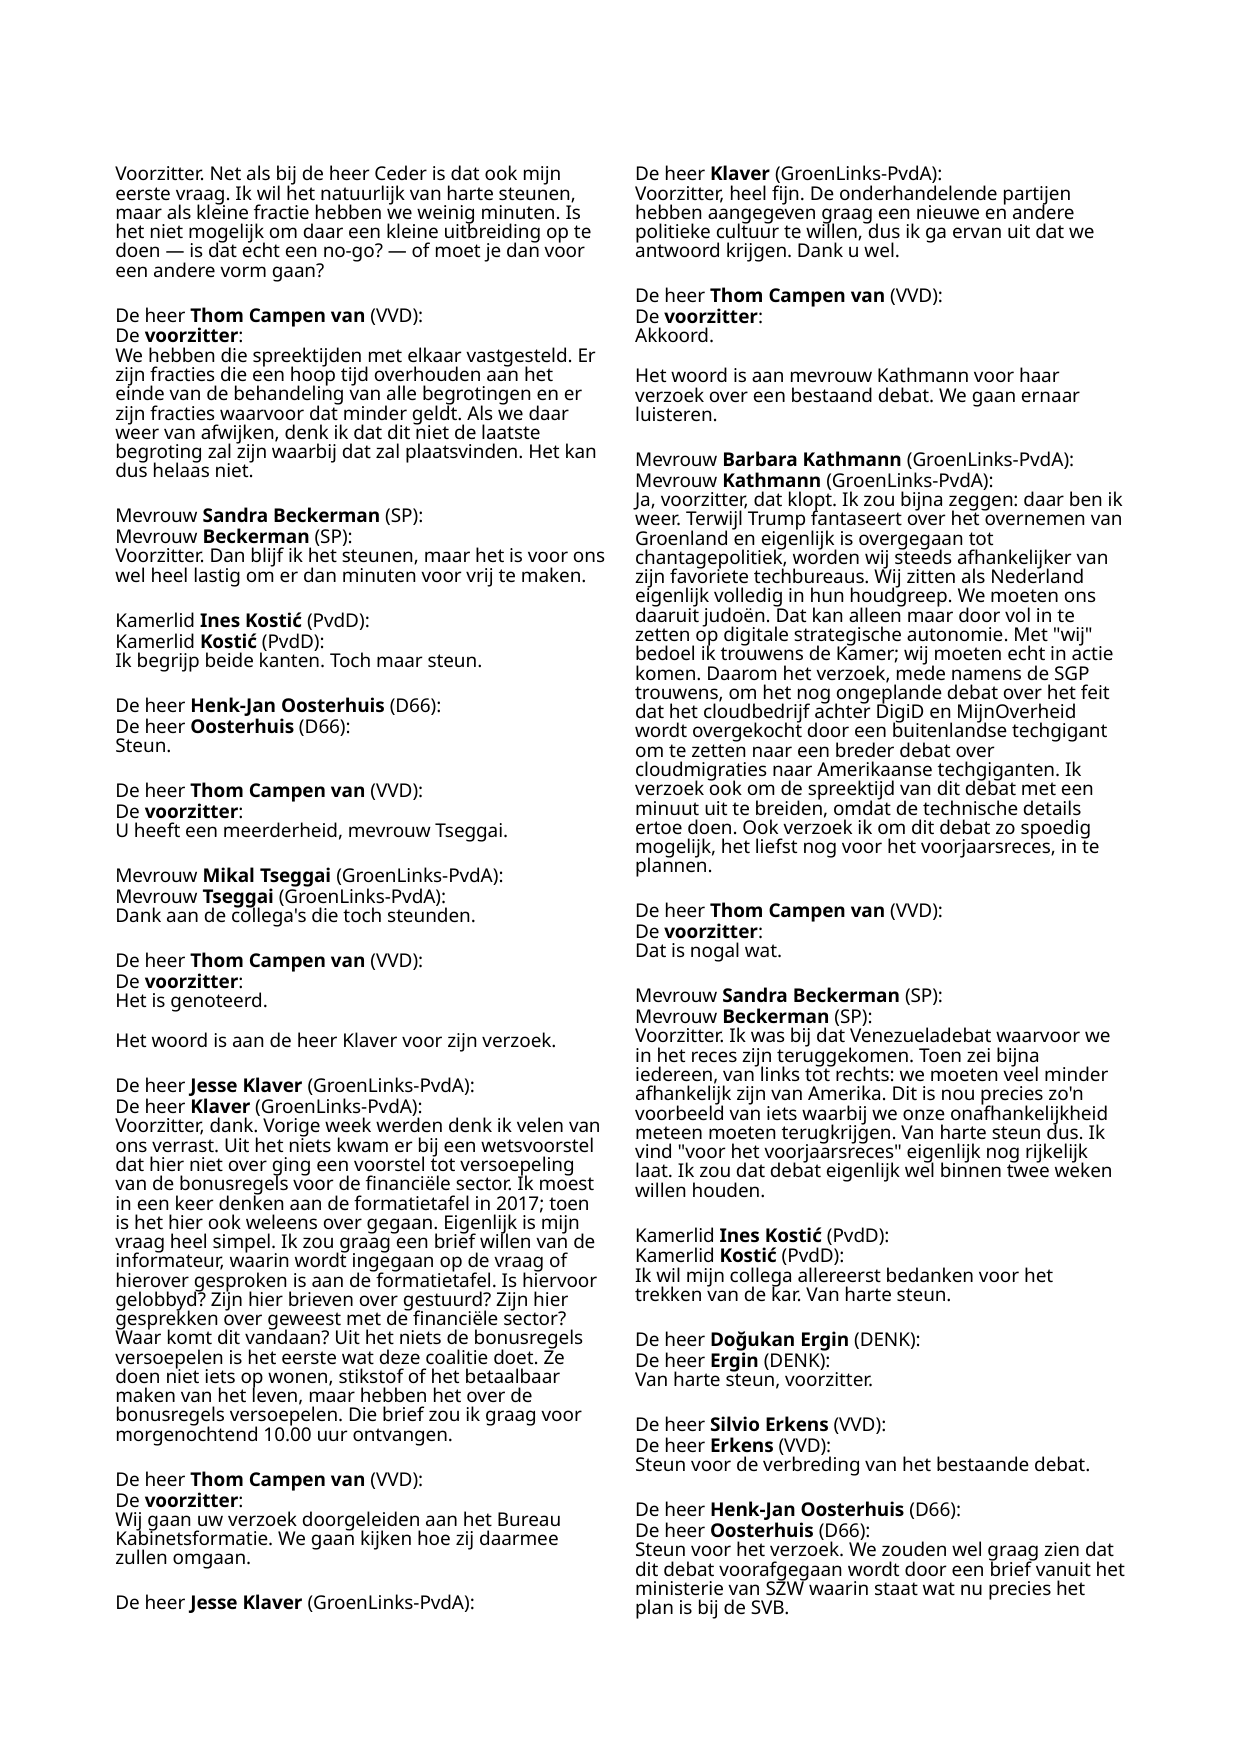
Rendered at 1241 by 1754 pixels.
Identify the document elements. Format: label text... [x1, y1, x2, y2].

text De heer Jesse Klaver (GroenLinks-PvdA): [115, 1589, 605, 1615]
text De heer Thom Campen van (VVD): [115, 302, 605, 327]
text De heer Silvio Erkens (VVD): [635, 1411, 1125, 1437]
text Mevrouw Sandra Beckerman (SP): [115, 502, 605, 528]
text U heeft een meerderheid, mevrouw Tseggai. [115, 822, 605, 841]
text De voorzitter: [115, 1492, 605, 1511]
text Voorzitter. Net als bij de heer Ceder is dat ook mijn eerste vraag. Ik wil het natuurlijk van harte steunen, maar als kleine fractie hebben we weinig minuten. Is het niet mogelijk om daar een kleine uitbreiding op te doen — is dat echt een no-go? — of moet je dan voor een andere vorm gaan? [115, 165, 605, 281]
text De heer Thom Campen van (VVD): [115, 947, 605, 973]
text Ik begrijp beide kanten. Toch maar steun. [115, 652, 605, 671]
text De heer Jesse Klaver (GroenLinks-PvdA): [115, 1072, 605, 1098]
text Het woord is aan de heer Klaver voor zijn verzoek. [115, 1032, 605, 1052]
text Het woord is aan mevrouw Kathmann voor haar verzoek over een bestaand debat. We gaan ernaar luisteren. [635, 367, 1125, 425]
text Het is genoteerd. [115, 992, 605, 1012]
text Mevrouw Tseggai (GroenLinks-PvdA): [115, 888, 605, 907]
text Voorzitter. Ik was bij dat Venezueladebat waarvoor we in het reces zijn teruggekomen. Toen zei bijna iedereen, van links tot rechts: we moeten veel minder afhankelijk zijn van Amerika. Dit is nou precies zo'n voorbeeld van iets waarbij we onze onafhankelijkheid meteen moeten terugkrijgen. Van harte steun dus. Ik vind "voor het voorjaarsreces" eigenlijk nog rijkelijk laat. Ik zou dat debat eigenlijk wel binnen twee weken willen houden. [635, 1027, 1125, 1201]
text De heer Doğukan Ergin (DENK): [635, 1326, 1125, 1352]
text Wij gaan uw verzoek doorgeleiden aan het Bureau Kabinetsformatie. We gaan kijken hoe zij daarmee zullen omgaan. [115, 1511, 605, 1569]
text De voorzitter: [115, 803, 605, 822]
text Mevrouw Mikal Tseggai (GroenLinks-PvdA): [115, 862, 605, 888]
text De heer Klaver (GroenLinks-PvdA): [635, 165, 1125, 184]
text Mevrouw Sandra Beckerman (SP): [635, 982, 1125, 1008]
text De heer Ergin (DENK): [635, 1352, 1125, 1371]
text De heer Henk-Jan Oosterhuis (D66): [115, 692, 605, 718]
text De voorzitter: [115, 327, 605, 347]
text Mevrouw Beckerman (SP): [635, 1008, 1125, 1027]
text Steun voor de verbreding van het bestaande debat. [635, 1456, 1125, 1476]
text Steun voor het verzoek. We zouden wel graag zien dat dit debat voorafgegaan wordt door een brief vanuit het ministerie van SZW waarin staat wat nu precies het plan is bij de SVB. [635, 1541, 1125, 1618]
text De heer Oosterhuis (D66): [115, 718, 605, 737]
text De heer Oosterhuis (D66): [635, 1522, 1125, 1541]
text Kamerlid Kostić (PvdD): [635, 1247, 1125, 1267]
text De heer Henk-Jan Oosterhuis (D66): [635, 1496, 1125, 1522]
text Mevrouw Kathmann (GroenLinks-PvdA): [635, 472, 1125, 491]
text Voorzitter, heel fijn. De onderhandelende partijen hebben aangegeven graag een nieuwe en andere politieke cultuur te willen, dus ik ga ervan uit dat we antwoord krijgen. Dank u wel. [635, 184, 1125, 262]
text Mevrouw Barbara Kathmann (GroenLinks-PvdA): [635, 446, 1125, 472]
text Kamerlid Ines Kostić (PvdD): [635, 1222, 1125, 1247]
text De heer Erkens (VVD): [635, 1437, 1125, 1456]
text Akkoord. [635, 327, 1125, 347]
text De voorzitter: [635, 923, 1125, 942]
text Mevrouw Beckerman (SP): [115, 528, 605, 547]
text De voorzitter: [115, 973, 605, 992]
text De heer Thom Campen van (VVD): [635, 897, 1125, 923]
text Steun. [115, 737, 605, 756]
text Ik wil mijn collega allereerst bedanken voor het trekken van de kar. Van harte steun. [635, 1267, 1125, 1305]
text Ja, voorzitter, dat klopt. Ik zou bijna zeggen: daar ben ik weer. Terwijl Trump fantaseert over het overnemen van Groenland en eigenlijk is overgegaan tot chantagepolitiek, worden wij steeds afhankelijker van zijn favoriete techbureaus. Wij zitten als Nederland eigenlijk volledig in hun houdgreep. We moeten ons daaruit judoën. Dat kan alleen maar door vol in te zetten op digitale strategische autonomie. Met "wij" bedoel ik trouwens de Kamer; wij moeten echt in actie komen. Daarom het verzoek, mede namens de SGP trouwens, om het nog ongeplande debat over het feit dat het cloudbedrijf achter DigiD en MijnOverheid wordt overgekocht door een buitenlandse techgigant om te zetten naar een breder debat over cloudmigraties naar Amerikaanse techgiganten. Ik verzoek ook om de spreektijd van dit debat met een minuut uit te breiden, omdat de technische details ertoe doen. Ook verzoek ik om dit debat zo spoedig mogelijk, het liefst nog voor het voorjaarsreces, in te plannen. [635, 491, 1125, 877]
text Van harte steun, voorzitter. [635, 1371, 1125, 1390]
text De heer Thom Campen van (VVD): [115, 777, 605, 803]
text We hebben die spreektijden met elkaar vastgesteld. Er zijn fracties die een hoop tijd overhouden aan het einde van de behandeling van alle begrotingen en er zijn fracties waarvoor dat minder geldt. Als we daar weer van afwijken, denk ik dat dit niet de laatste begroting zal zijn waarbij dat zal plaatsvinden. Het kan dus helaas niet. [115, 347, 605, 482]
text De voorzitter: [635, 308, 1125, 327]
text Kamerlid Kostić (PvdD): [115, 633, 605, 652]
text Voorzitter. Dan blijf ik het steunen, maar het is voor ons wel heel lastig om er dan minuten voor vrij te maken. [115, 547, 605, 586]
text Voorzitter, dank. Vorige week werden denk ik velen van ons verrast. Uit het niets kwam er bij een wetsvoorstel dat hier niet over ging een voorstel tot versoepeling van de bonusregels voor de financiële sector. Ik moest in een keer denken aan de formatietafel in 2017; toen is het hier ook weleens over gegaan. Eigenlijk is mijn vraag heel simpel. Ik zou graag een brief willen van de informateur, waarin wordt ingegaan op de vraag of hierover gesproken is aan de formatietafel. Is hiervoor gelobbyd? Zijn hier brieven over gestuurd? Zijn hier gesprekken over geweest met de financiële sector? Waar komt dit vandaan? Uit het niets de bonusregels versoepelen is het eerste wat deze coalitie doet. Ze doen niet iets op wonen, stikstof of het betaalbaar maken van het leven, maar hebben het over de bonusregels versoepelen. Die brief zou ik graag voor morgenochtend 10.00 uur ontvangen. [115, 1117, 605, 1445]
text De heer Thom Campen van (VVD): [635, 282, 1125, 308]
text De heer Thom Campen van (VVD): [115, 1466, 605, 1492]
text Dat is nogal wat. [635, 942, 1125, 962]
text Dank aan de collega's die toch steunden. [115, 907, 605, 926]
text De heer Klaver (GroenLinks-PvdA): [115, 1098, 605, 1117]
text Kamerlid Ines Kostić (PvdD): [115, 607, 605, 633]
